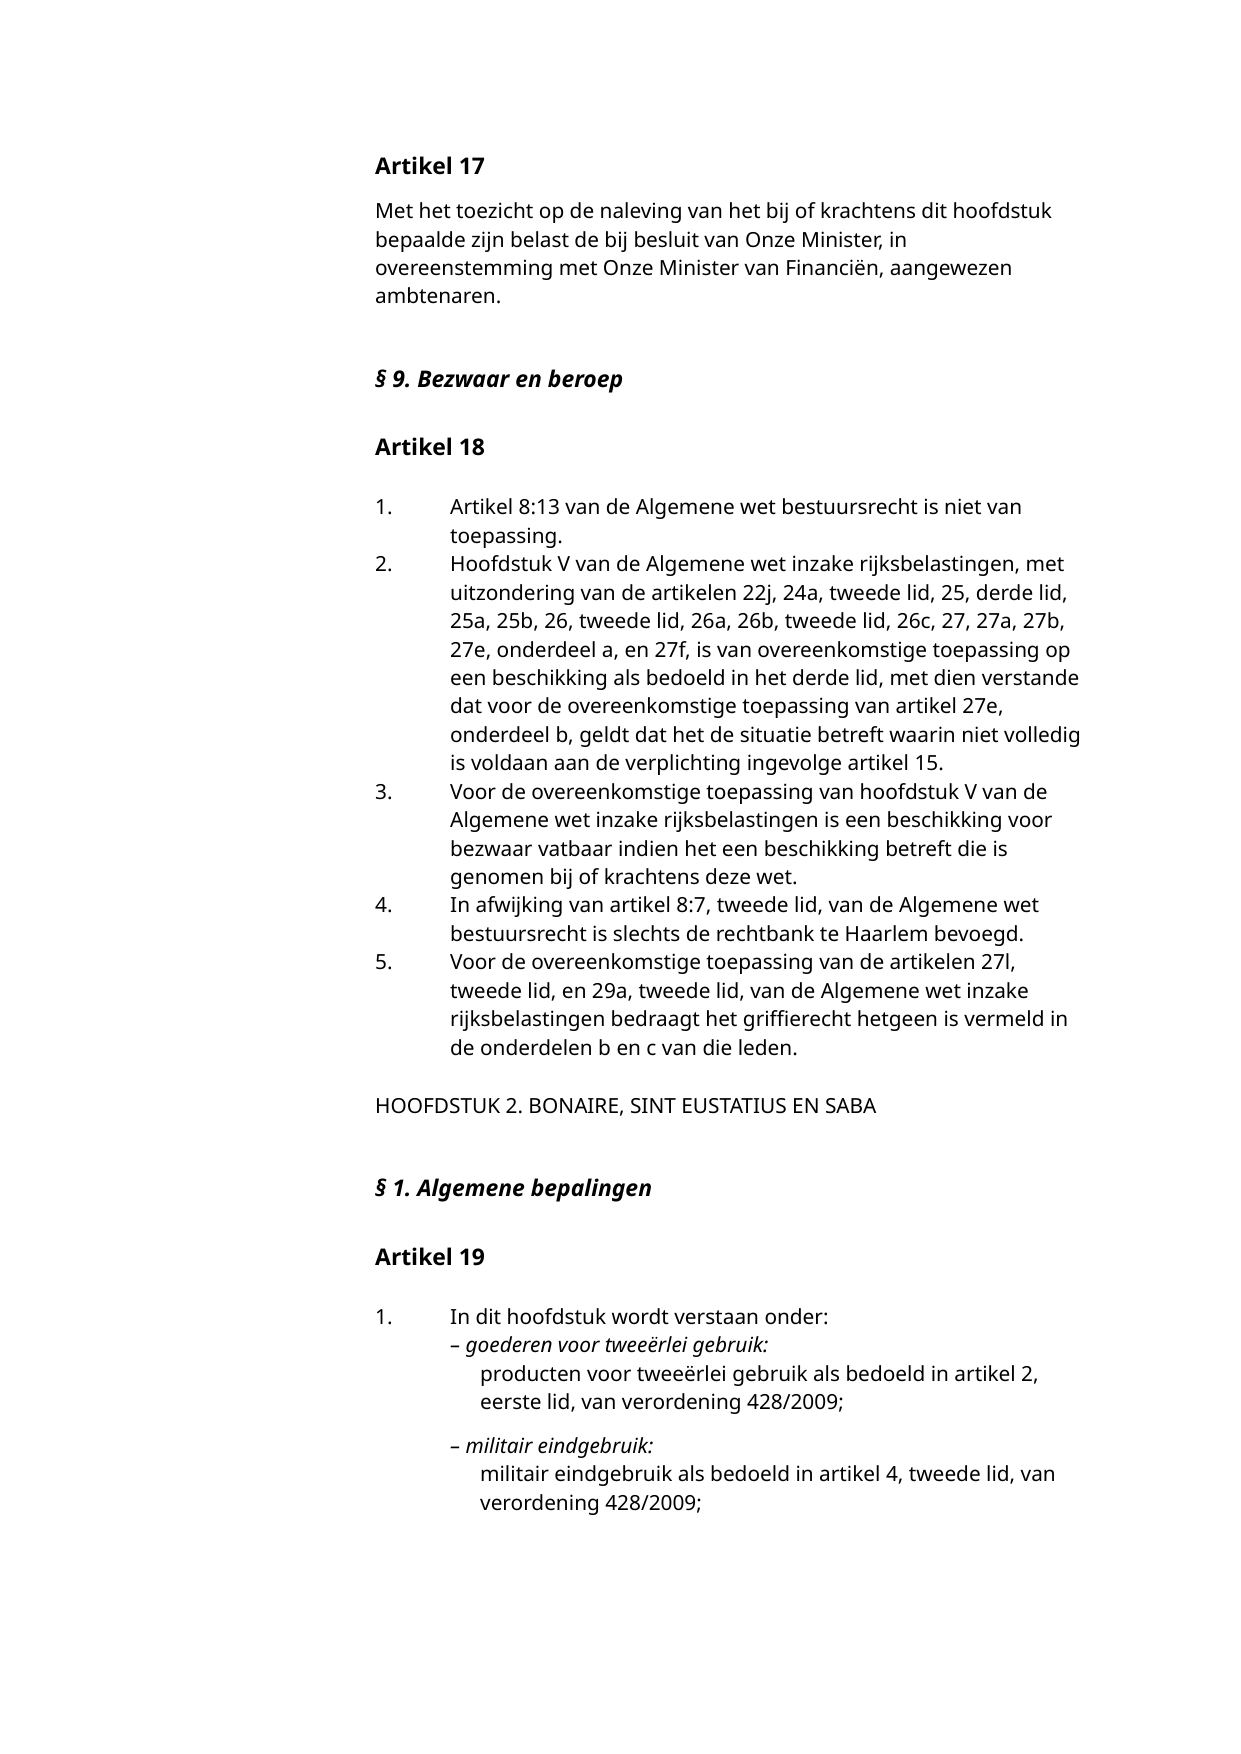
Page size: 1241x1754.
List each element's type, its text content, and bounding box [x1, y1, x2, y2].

subtitle § 9. Bezwaar en beroep [375, 362, 1090, 394]
list Hoofdstuk V van de Algemene wet inzake rijksbelastingen, met uitzondering van de artikelen 22j, 24a, tweede lid, 25, derde lid, 25a, 25b, 26, tweede lid, 26a, 26b, tweede lid, 26c, 27, 27a, 27b, 27e, onderdeel a, en 27f, is van overeenkomstige toepassing op een beschikking als bedoeld in het derde lid, met dien verstande dat voor de overeenkomstige toepassing van artikel 27e, onderdeel b, geldt dat het de situatie betreft waarin niet volledig is voldaan aan de verplichting ingevolge artikel 15. [375, 549, 1090, 777]
subtitle Artikel 17 [375, 150, 1090, 181]
text Met het toezicht op de naleving van het bij of krachtens dit hoofdstuk bepaalde zijn belast de bij besluit van Onze Minister, in overeenstemming met Onze Minister van Financiën, aangewezen ambtenaren. [375, 196, 1090, 310]
subtitle Artikel 19 [375, 1241, 1090, 1272]
list – goederen voor tweeërlei gebruik: [375, 1331, 1090, 1359]
list – militair eindgebruik: [375, 1431, 1090, 1459]
subtitle HOOFDSTUK 2. BONAIRE, SINT EUSTATIUS EN SABA [375, 1091, 1090, 1120]
list Voor de overeenkomstige toepassing van hoofdstuk V van de Algemene wet inzake rijksbelastingen is een beschikking voor bezwaar vatbaar indien het een beschikking betreft die is genomen bij of krachtens deze wet. [375, 777, 1090, 891]
list Voor de overeenkomstige toepassing van de artikelen 27l, tweede lid, en 29a, tweede lid, van de Algemene wet inzake rijksbelastingen bedraagt het griffierecht hetgeen is vermeld in de onderdelen b en c van die leden. [375, 947, 1090, 1061]
list producten voor tweeërlei gebruik als bedoeld in artikel 2, eerste lid, van verordening 428/2009; [405, 1359, 1090, 1416]
list Artikel 8:13 van de Algemene wet bestuursrecht is niet van toepassing. [375, 492, 1090, 549]
list In afwijking van artikel 8:7, tweede lid, van de Algemene wet bestuursrecht is slechts de rechtbank te Haarlem bevoegd. [375, 891, 1090, 947]
list In dit hoofdstuk wordt verstaan onder: [375, 1302, 1090, 1331]
subtitle § 1. Algemene bepalingen [375, 1172, 1090, 1203]
list militair eindgebruik als bedoeld in artikel 4, tweede lid, van verordening 428/2009; [405, 1459, 1090, 1516]
subtitle Artikel 18 [375, 431, 1090, 462]
